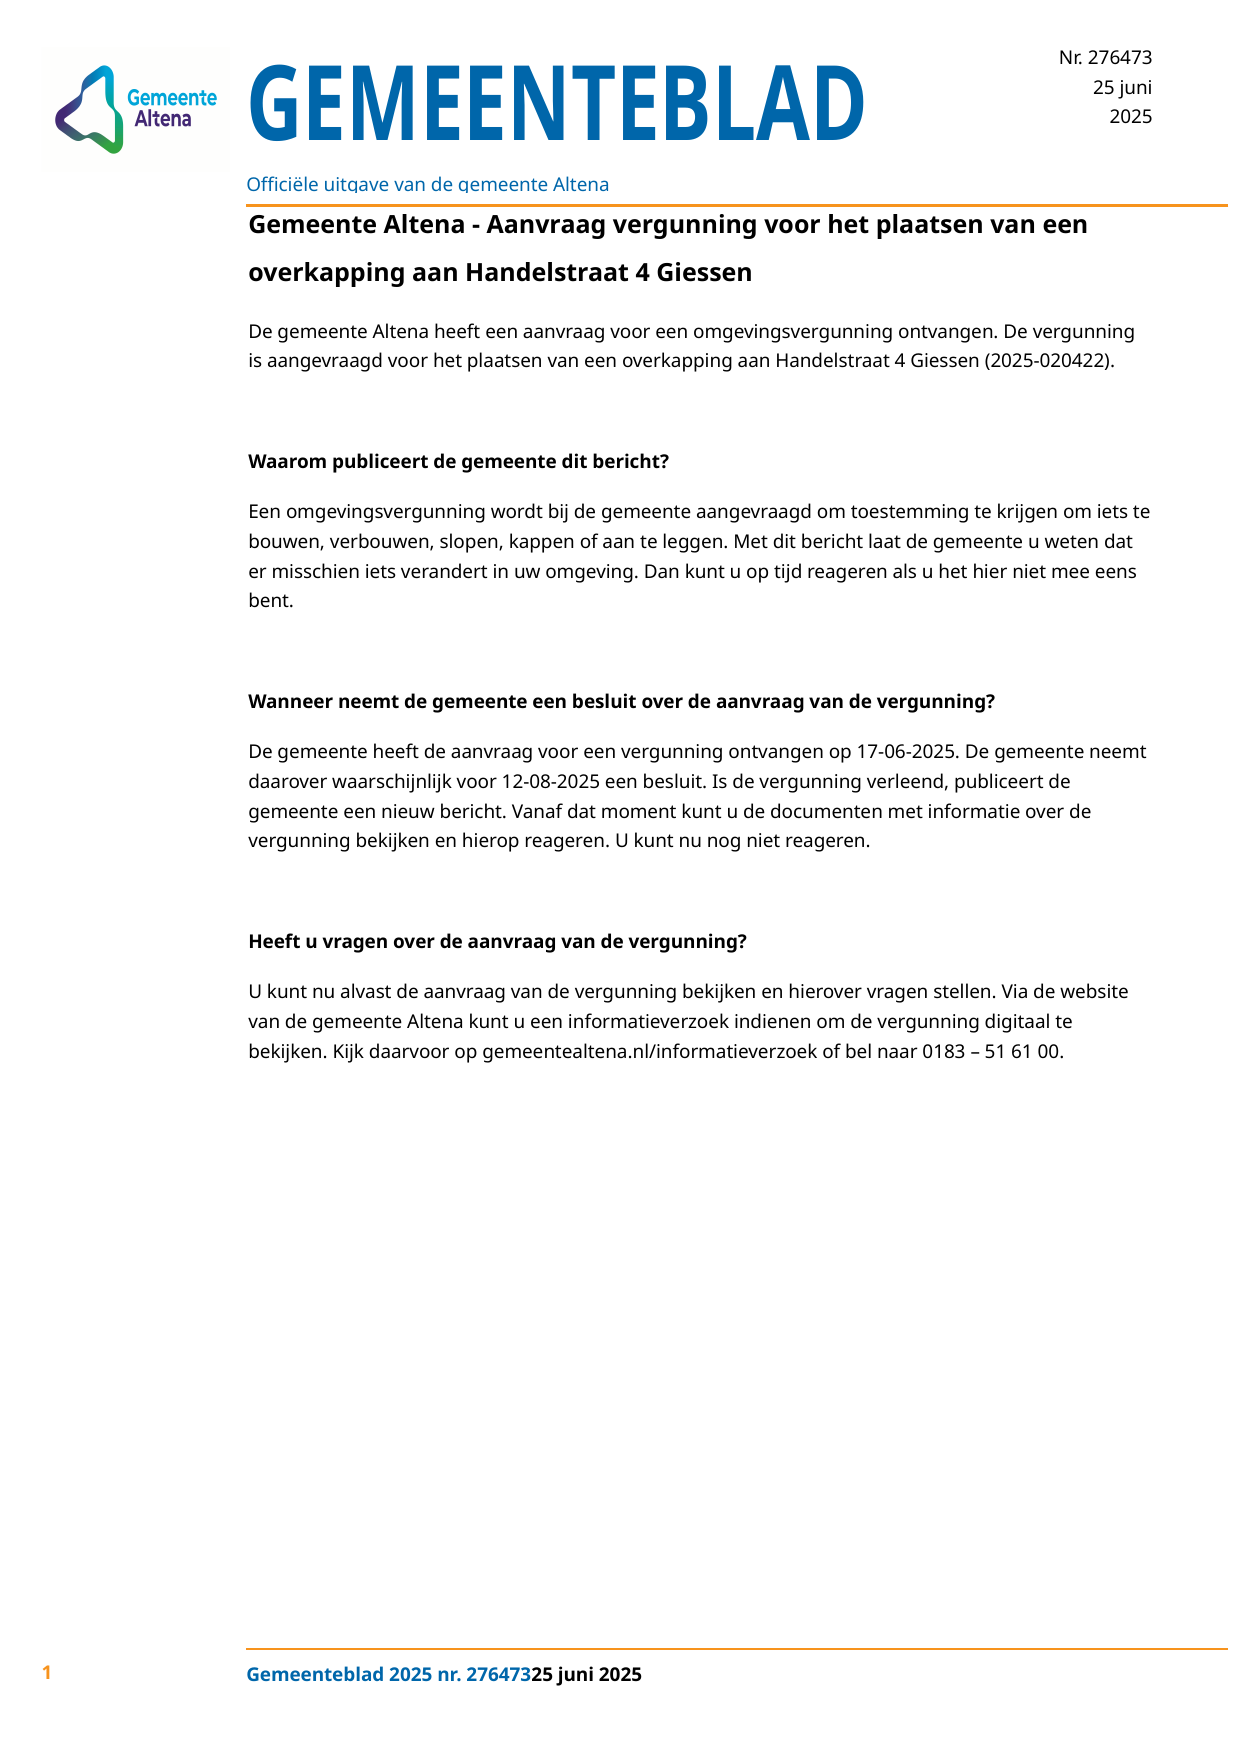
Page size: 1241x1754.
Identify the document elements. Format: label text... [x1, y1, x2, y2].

text Waarom publiceert de gemeente dit bericht? [248, 448, 1152, 474]
text Heeft u vragen over de aanvraag van de vergunning? [248, 928, 1152, 954]
text Een omgevingsvergunning wordt bij de gemeente aangevraagd om toestemming te krijgen om iets te bouwen, verbouwen, slopen, kappen of aan te leggen. Met dit bericht laat de gemeente u weten dat er misschien iets verandert in uw omgeving. Dan kunt u op tijd reageren als u het hier niet mee eens bent. [248, 499, 1152, 613]
text De gemeente Altena heeft een aanvraag voor een omgevingsvergunning ontvangen. De vergunning is aangevraagd voor het plaatsen van een overkapping aan Handelstraat 4 Giessen (2025-020422). [248, 318, 1152, 373]
text Gemeente Altena - Aanvraag vergunning voor het plaatsen van een overkapping aan Handelstraat 4 Giessen [248, 207, 1152, 288]
text U kunt nu alvast de aanvraag van de vergunning bekijken en hierover vragen stellen. Via de website van de gemeente Altena kunt u een informatieverzoek indienen om de vergunning digitaal te bekijken. Kijk daarvoor op gemeentealtena.nl/informatieverzoek of bel naar 0183 – 51 61 00. [248, 979, 1152, 1064]
text Wanneer neemt de gemeente een besluit over de aanvraag van de vergunning? [248, 688, 1152, 714]
picture [41, 47, 231, 172]
text De gemeente heeft de aanvraag voor een vergunning ontvangen op 17-06-2025. De gemeente neemt daarover waarschijnlijk voor 12-08-2025 een besluit. Is de vergunning verleend, publiceert de gemeente een nieuw bericht. Vanaf dat moment kunt u de documenten met informatie over de vergunning bekijken en hierop reageren. U kunt nu nog niet reageren. [248, 739, 1152, 853]
